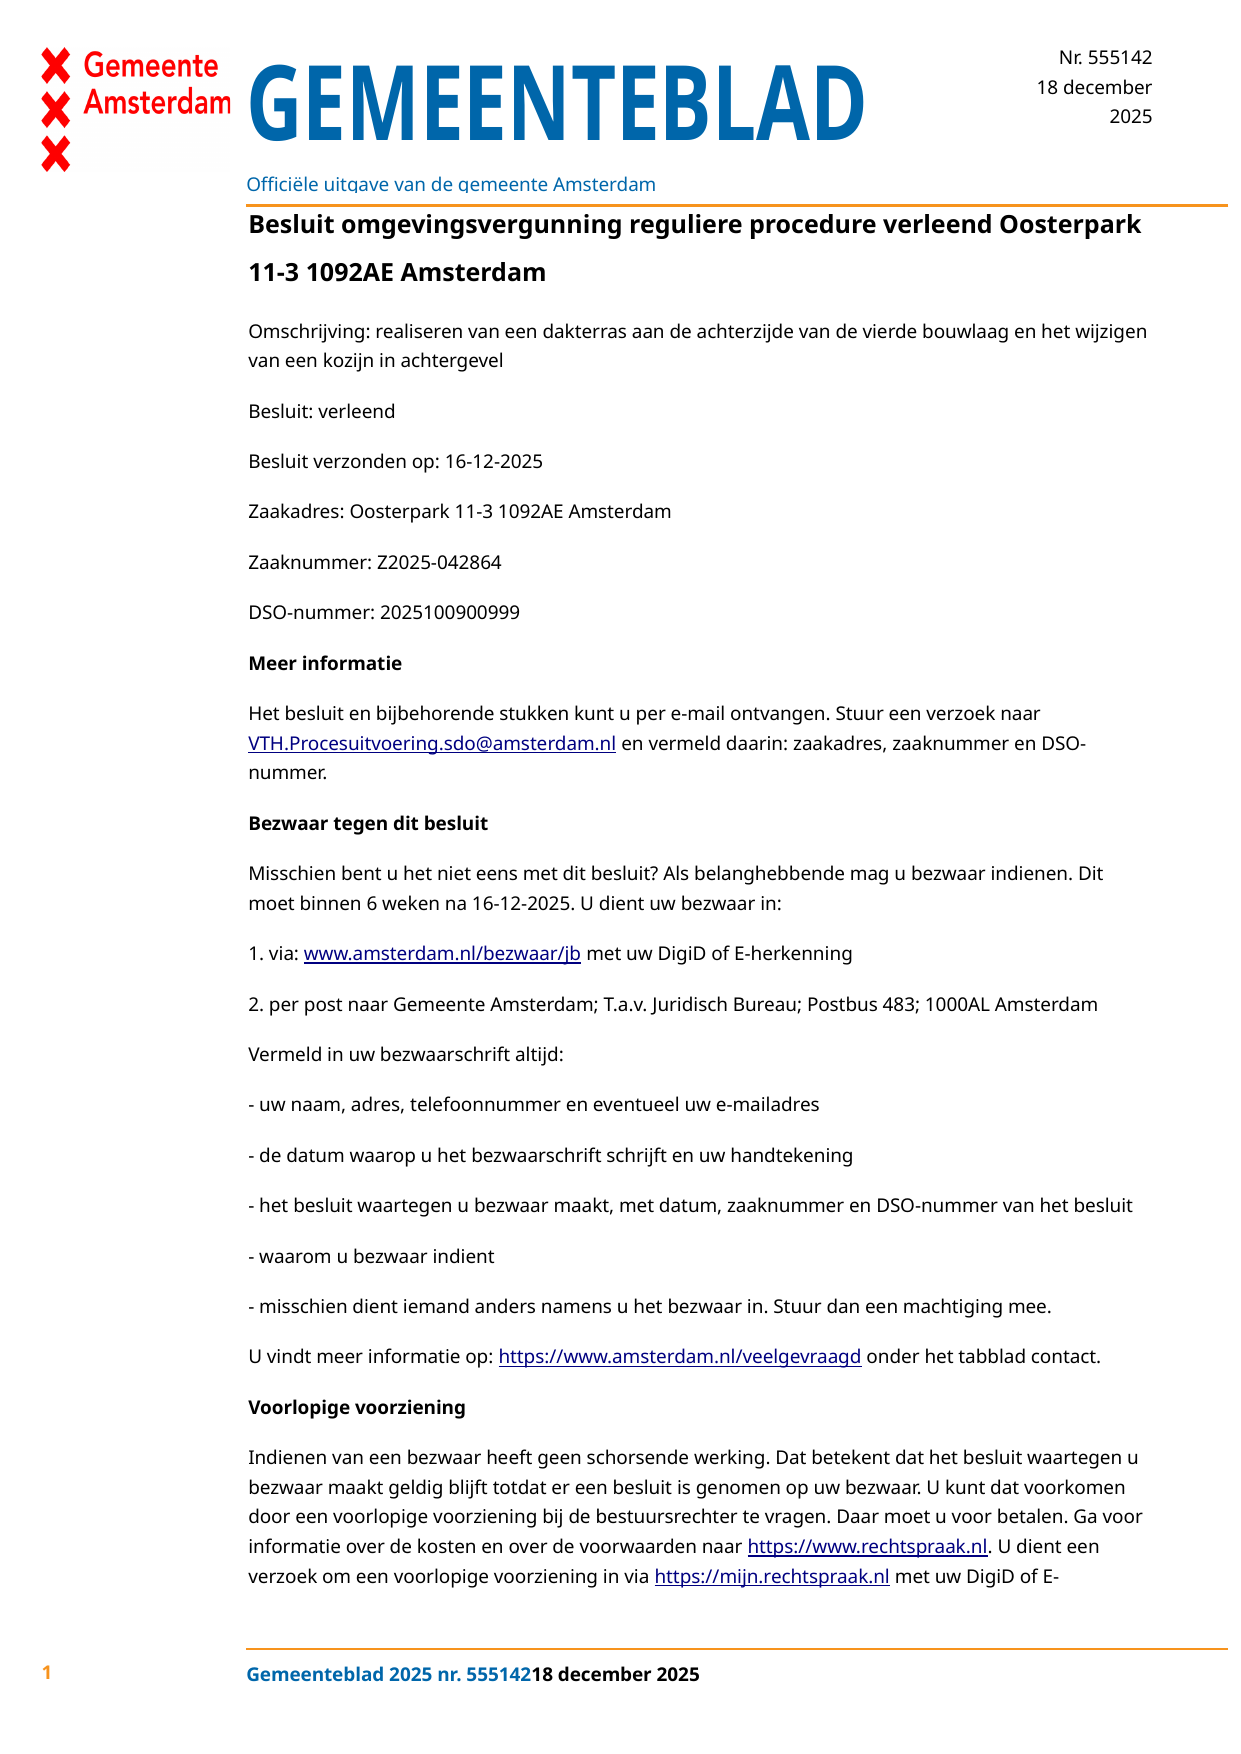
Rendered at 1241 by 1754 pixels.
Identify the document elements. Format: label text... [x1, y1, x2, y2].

text Besluit omgevingsvergunning reguliere procedure verleend Oosterpark 11-3 1092AE Amsterdam [248, 207, 1152, 288]
text Indienen van een bezwaar heeft geen schorsende werking. Dat betekent dat het besluit waartegen u bezwaar maakt geldig blijft totdat er een besluit is genomen op uw bezwaar. U kunt dat voorkomen door een voorlopige voorziening bij de bestuursrechter te vragen. Daar moet u voor betalen. Ga voor informatie over de kosten en over de voorwaarden naar https://www.rechtspraak.nl. U dient een verzoek om een voorlopige voorziening in via https://mijn.rechtspraak.nl met uw DigiD of E- [248, 1444, 1152, 1589]
text Bezwaar tegen dit besluit [248, 810, 1152, 836]
text - het besluit waartegen u bezwaar maakt, met datum, zaaknummer en DSO-nummer van het besluit [248, 1192, 1152, 1218]
picture [41, 47, 231, 172]
text - misschien dient iemand anders namens u het bezwaar in. Stuur dan een machtiging mee. [248, 1293, 1152, 1319]
text DSO-nummer: 2025100900999 [248, 599, 1152, 625]
text Meer informatie [248, 650, 1152, 676]
text Vermeld in uw bezwaarschrift altijd: [248, 1041, 1152, 1067]
text Misschien bent u het niet eens met dit besluit? Als belanghebbende mag u bezwaar indienen. Dit moet binnen 6 weken na 16-12-2025. U dient uw bezwaar in: [248, 860, 1152, 916]
text Het besluit en bijbehorende stukken kunt u per e-mail ontvangen. Stuur een verzoek naar VTH.Procesuitvoering.sdo@amsterdam.nl en vermeld daarin: zaakadres, zaaknummer en DSO-nummer. [248, 700, 1152, 785]
text Zaakadres: Oosterpark 11-3 1092AE Amsterdam [248, 499, 1152, 524]
text - de datum waarop u het bezwaarschrift schrijft en uw handtekening [248, 1142, 1152, 1168]
text Voorlopige voorziening [248, 1394, 1152, 1420]
text - uw naam, adres, telefoonnummer en eventueel uw e-mailadres [248, 1092, 1152, 1117]
text Besluit: verleend [248, 398, 1152, 424]
text 1. via: www.amsterdam.nl/bezwaar/jb met uw DigiD of E-herkenning [248, 940, 1152, 966]
text Omschrijving: realiseren van een dakterras aan de achterzijde van de vierde bouwlaag en het wijzigen van een kozijn in achtergevel [248, 318, 1152, 373]
text Zaaknummer: Z2025-042864 [248, 549, 1152, 575]
text Besluit verzonden op: 16-12-2025 [248, 448, 1152, 474]
text U vindt meer informatie op: https://www.amsterdam.nl/veelgevraagd onder het tabblad contact. [248, 1344, 1152, 1369]
text - waarom u bezwaar indient [248, 1243, 1152, 1269]
text 2. per post naar Gemeente Amsterdam; T.a.v. Juridisch Bureau; Postbus 483; 1000AL Amsterdam [248, 991, 1152, 1017]
